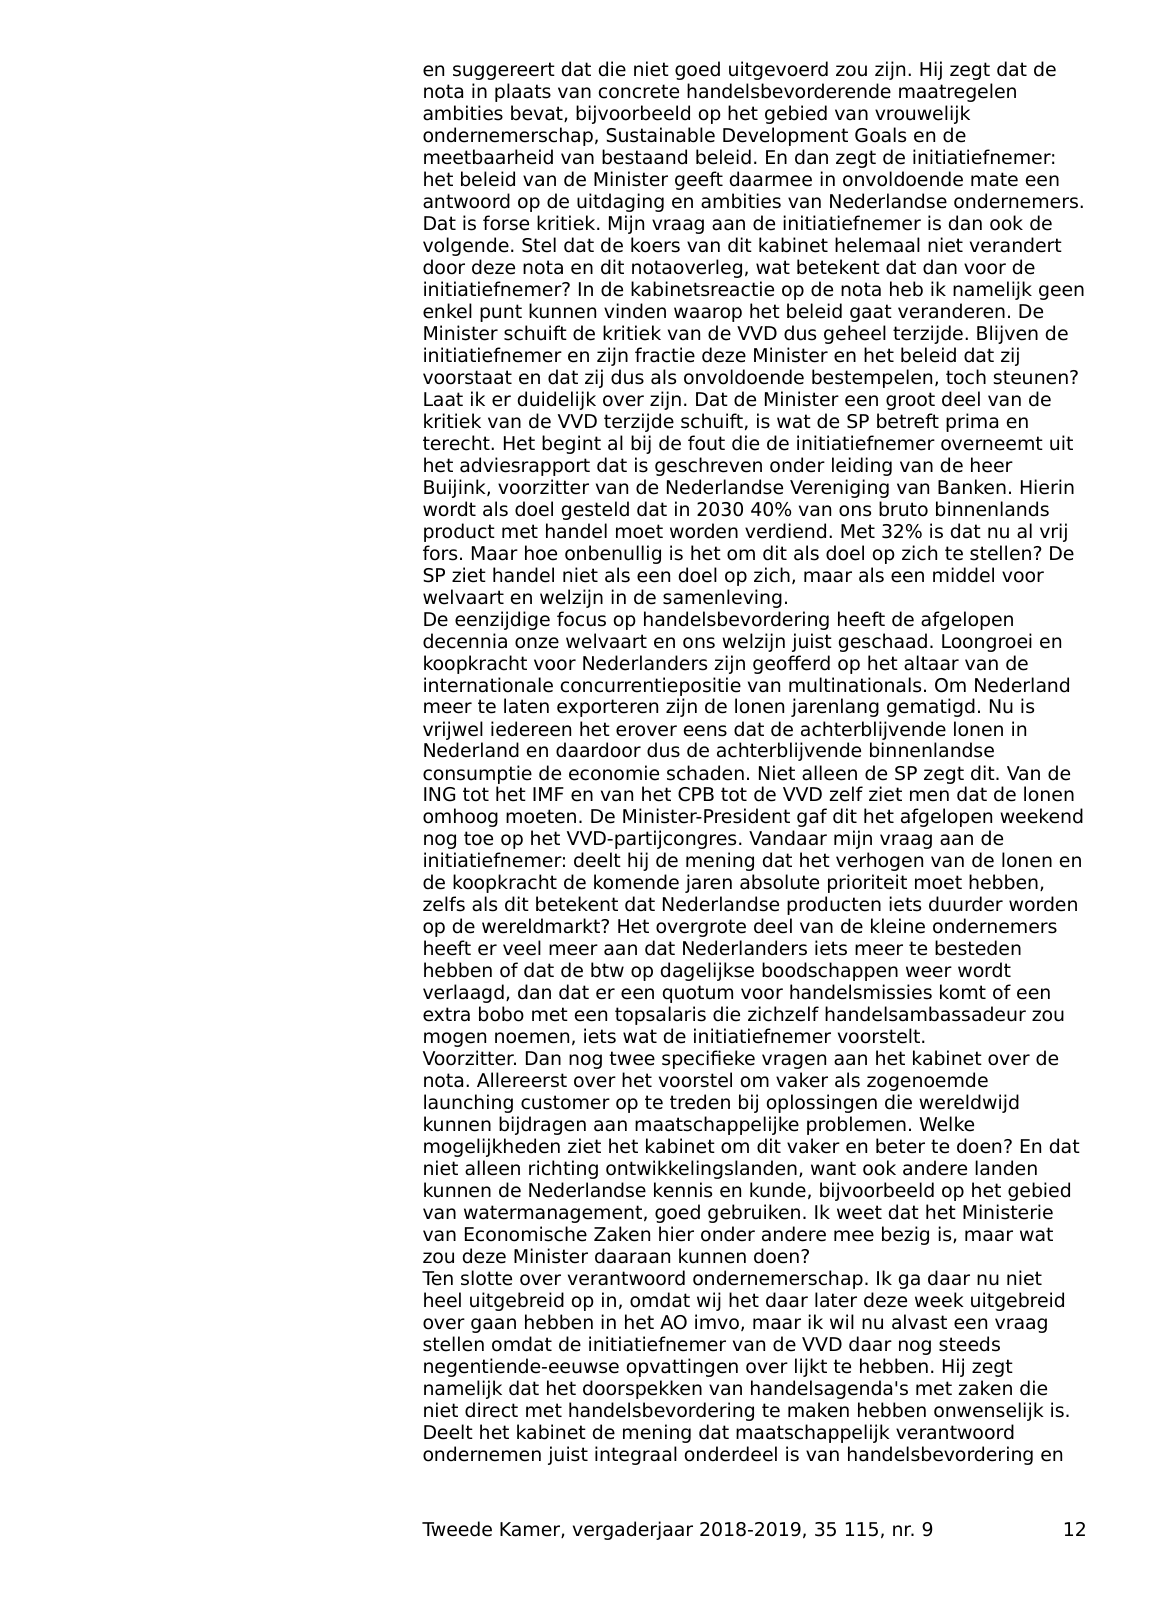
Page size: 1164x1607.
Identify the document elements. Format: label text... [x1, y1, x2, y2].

text en suggereert dat die niet goed uitgevoerd zou zijn. Hij zegt dat de nota in plaats van concrete handelsbevorderende maatregelen ambities bevat, bijvoorbeeld op het gebied van vrouwelijk ondernemerschap, Sustainable Development Goals en de meetbaarheid van bestaand beleid. En dan zegt de initiatiefnemer: het beleid van de Minister geeft daarmee in onvoldoende mate een antwoord op de uitdaging en ambities van Nederlandse ondernemers. Dat is forse kritiek. Mijn vraag aan de initiatiefnemer is dan ook de volgende. Stel dat de koers van dit kabinet helemaal niet verandert door deze nota en dit notaoverleg, wat betekent dat dan voor de initiatiefnemer? In de kabinetsreactie op de nota heb ik namelijk geen enkel punt kunnen vinden waarop het beleid gaat veranderen. De Minister schuift de kritiek van de VVD dus geheel terzijde. Blijven de initiatiefnemer en zijn fractie deze Minister en het beleid dat zij voorstaat en dat zij dus als onvoldoende bestempelen, toch steunen? [422, 59, 1087, 389]
text De eenzijdige focus op handelsbevordering heeft de afgelopen decennia onze welvaart en ons welzijn juist geschaad. Loongroei en koopkracht voor Nederlanders zijn geofferd op het altaar van de internationale concurrentiepositie van multinationals. Om Nederland meer te laten exporteren zijn de lonen jarenlang gematigd. Nu is vrijwel iedereen het erover eens dat de achterblijvende lonen in Nederland en daardoor dus de achterblijvende binnenlandse consumptie de economie schaden. Niet alleen de SP zegt dit. Van de ING tot het IMF en van het CPB tot de VVD zelf ziet men dat de lonen omhoog moeten. De Minister-President gaf dit het afgelopen weekend nog toe op het VVD-partijcongres. Vandaar mijn vraag aan de initiatiefnemer: deelt hij de mening dat het verhogen van de lonen en de koopkracht de komende jaren absolute prioriteit moet hebben, zelfs als dit betekent dat Nederlandse producten iets duurder worden op de wereldmarkt? Het overgrote deel van de kleine ondernemers heeft er veel meer aan dat Nederlanders iets meer te besteden hebben of dat de btw op dagelijkse boodschappen weer wordt verlaagd, dan dat er een quotum voor handelsmissies komt of een extra bobo met een topsalaris die zichzelf handelsambassadeur zou mogen noemen, iets wat de initiatiefnemer voorstelt. [422, 608, 1087, 1048]
text Laat ik er duidelijk over zijn. Dat de Minister een groot deel van de kritiek van de VVD terzijde schuift, is wat de SP betreft prima en terecht. Het begint al bij de fout die de initiatiefnemer overneemt uit het adviesrapport dat is geschreven onder leiding van de heer Buijink, voorzitter van de Nederlandse Vereniging van Banken. Hierin wordt als doel gesteld dat in 2030 40% van ons bruto binnenlands product met handel moet worden verdiend. Met 32% is dat nu al vrij fors. Maar hoe onbenullig is het om dit als doel op zich te stellen? De SP ziet handel niet als een doel op zich, maar als een middel voor welvaart en welzijn in de samenleving. [422, 389, 1087, 608]
text Voorzitter. Dan nog twee specifieke vragen aan het kabinet over de nota. Allereerst over het voorstel om vaker als zogenoemde launching customer op te treden bij oplossingen die wereldwijd kunnen bijdragen aan maatschappelijke problemen. Welke mogelijkheden ziet het kabinet om dit vaker en beter te doen? En dat niet alleen richting ontwikkelingslanden, want ook andere landen kunnen de Nederlandse kennis en kunde, bijvoorbeeld op het gebied van watermanagement, goed gebruiken. Ik weet dat het Ministerie van Economische Zaken hier onder andere mee bezig is, maar wat zou deze Minister daaraan kunnen doen? [422, 1048, 1087, 1268]
text Ten slotte over verantwoord ondernemerschap. Ik ga daar nu niet heel uitgebreid op in, omdat wij het daar later deze week uitgebreid over gaan hebben in het AO imvo, maar ik wil nu alvast een vraag stellen omdat de initiatiefnemer van de VVD daar nog steeds negentiende-eeuwse opvattingen over lijkt te hebben. Hij zegt namelijk dat het doorspekken van handelsagenda's met zaken die niet direct met handelsbevordering te maken hebben onwenselijk is. Deelt het kabinet de mening dat maatschappelijk verantwoord ondernemen juist integraal onderdeel is van handelsbevordering en [422, 1268, 1087, 1466]
